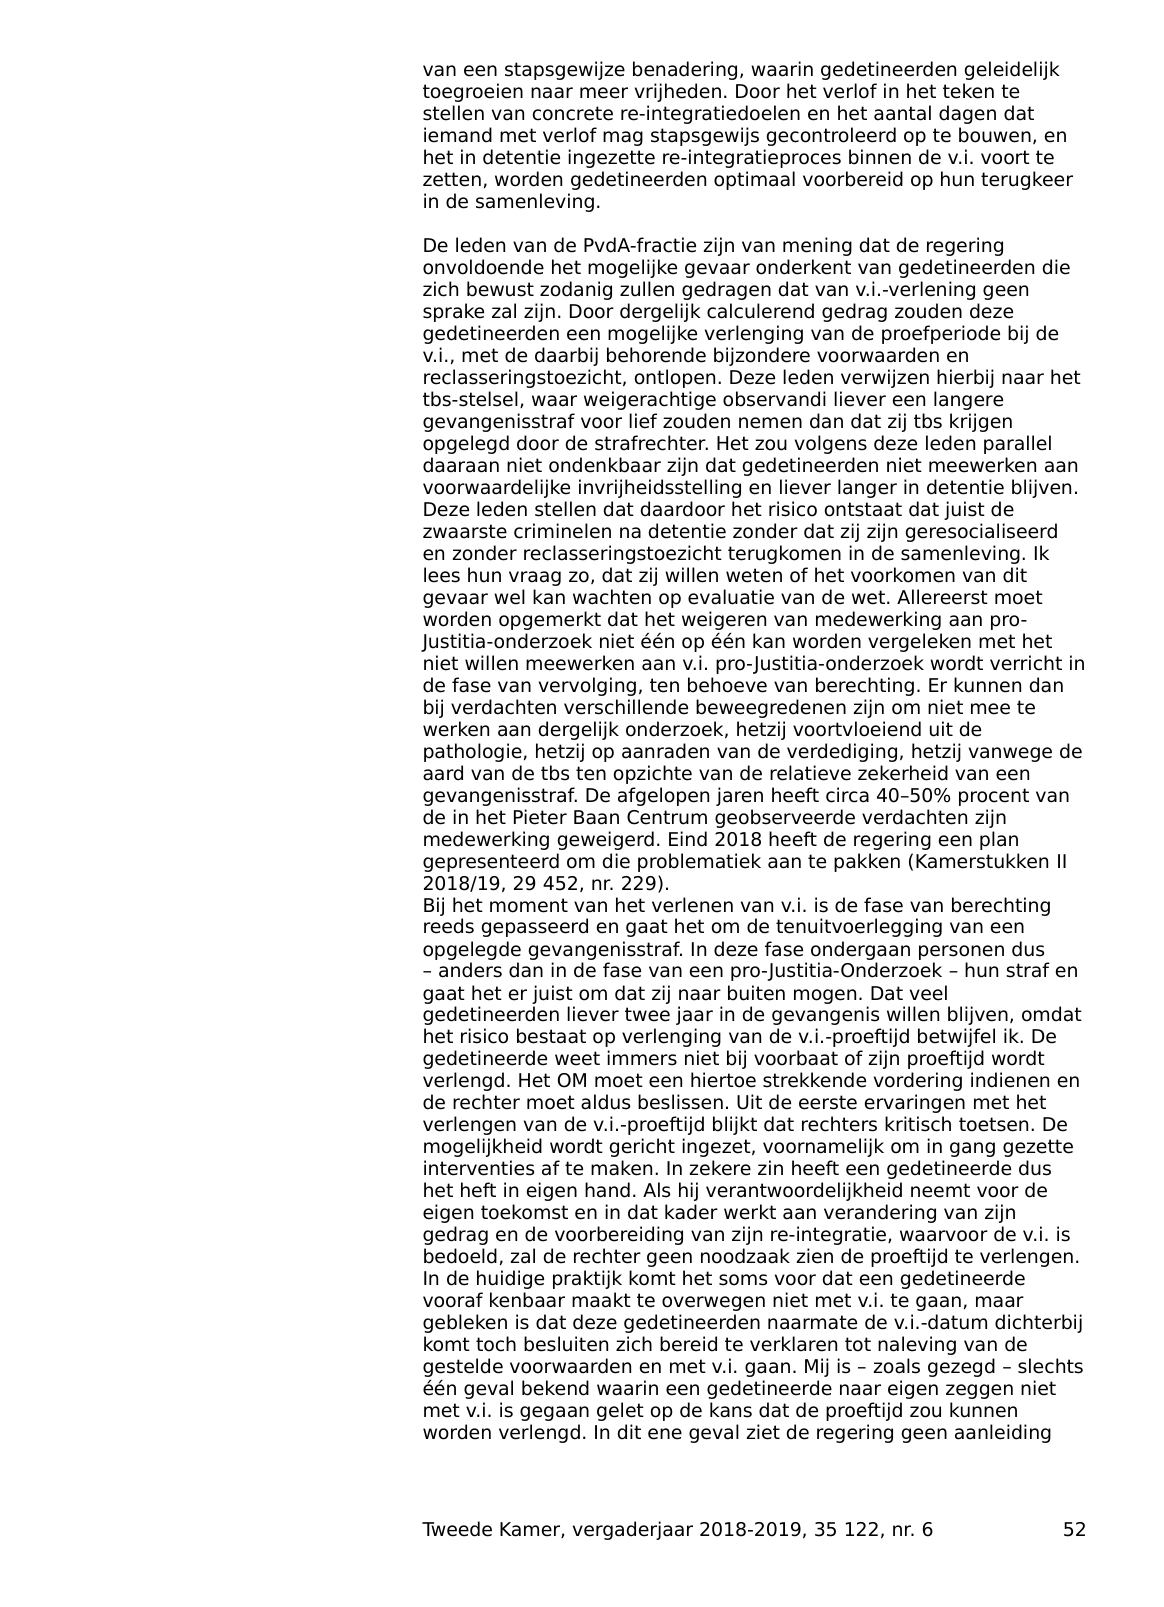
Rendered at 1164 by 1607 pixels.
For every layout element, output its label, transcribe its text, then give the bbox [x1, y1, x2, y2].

text van een stapsgewijze benadering, waarin gedetineerden geleidelijk toegroeien naar meer vrijheden. Door het verlof in het teken te stellen van concrete re-integratiedoelen en het aantal dagen dat iemand met verlof mag stapsgewijs gecontroleerd op te bouwen, en het in detentie ingezette re-integratieproces binnen de v.i. voort te zetten, worden gedetineerden optimaal voorbereid op hun terugkeer in de samenleving. [422, 59, 1087, 213]
text Bij het moment van het verlenen van v.i. is de fase van berechting reeds gepasseerd en gaat het om de tenuitvoerlegging van een opgelegde gevangenisstraf. In deze fase ondergaan personen dus – anders dan in de fase van een pro-Justitia-Onderzoek – hun straf en gaat het er juist om dat zij naar buiten mogen. Dat veel gedetineerden liever twee jaar in de gevangenis willen blijven, omdat het risico bestaat op verlenging van de v.i.-proeftijd betwijfel ik. De gedetineerde weet immers niet bij voorbaat of zijn proeftijd wordt verlengd. Het OM moet een hiertoe strekkende vordering indienen en de rechter moet aldus beslissen. Uit de eerste ervaringen met het verlengen van de v.i.-proeftijd blijkt dat rechters kritisch toetsen. De mogelijkheid wordt gericht ingezet, voornamelijk om in gang gezette interventies af te maken. In zekere zin heeft een gedetineerde dus het heft in eigen hand. Als hij verantwoordelijkheid neemt voor de eigen toekomst en in dat kader werkt aan verandering van zijn gedrag en de voorbereiding van zijn re-integratie, waarvoor de v.i. is bedoeld, zal de rechter geen noodzaak zien de proeftijd te verlengen. In de huidige praktijk komt het soms voor dat een gedetineerde vooraf kenbaar maakt te overwegen niet met v.i. te gaan, maar gebleken is dat deze gedetineerden naarmate de v.i.-datum dichterbij komt toch besluiten zich bereid te verklaren tot naleving van de gestelde voorwaarden en met v.i. gaan. Mij is – zoals gezegd – slechts één geval bekend waarin een gedetineerde naar eigen zeggen niet met v.i. is gegaan gelet op de kans dat de proeftijd zou kunnen worden verlengd. In dit ene geval ziet de regering geen aanleiding [422, 894, 1087, 1444]
text De leden van de PvdA-fractie zijn van mening dat de regering onvoldoende het mogelijke gevaar onderkent van gedetineerden die zich bewust zodanig zullen gedragen dat van v.i.-verlening geen sprake zal zijn. Door dergelijk calculerend gedrag zouden deze gedetineerden een mogelijke verlenging van de proefperiode bij de v.i., met de daarbij behorende bijzondere voorwaarden en reclasseringstoezicht, ontlopen. Deze leden verwijzen hierbij naar het tbs-stelsel, waar weigerachtige observandi liever een langere gevangenisstraf voor lief zouden nemen dan dat zij tbs krijgen opgelegd door de strafrechter. Het zou volgens deze leden parallel daaraan niet ondenkbaar zijn dat gedetineerden niet meewerken aan voorwaardelijke invrijheidsstelling en liever langer in detentie blijven. Deze leden stellen dat daardoor het risico ontstaat dat juist de zwaarste criminelen na detentie zonder dat zij zijn geresocialiseerd en zonder reclasseringstoezicht terugkomen in de samenleving. Ik lees hun vraag zo, dat zij willen weten of het voorkomen van dit gevaar wel kan wachten op evaluatie van de wet. Allereerst moet worden opgemerkt dat het weigeren van medewerking aan pro-Justitia-onderzoek niet één op één kan worden vergeleken met het niet willen meewerken aan v.i. pro-Justitia-onderzoek wordt verricht in de fase van vervolging, ten behoeve van berechting. Er kunnen dan bij verdachten verschillende beweegredenen zijn om niet mee te werken aan dergelijk onderzoek, hetzij voortvloeiend uit de pathologie, hetzij op aanraden van de verdediging, hetzij vanwege de aard van de tbs ten opzichte van de relatieve zekerheid van een gevangenisstraf. De afgelopen jaren heeft circa 40–50% procent van de in het Pieter Baan Centrum geobserveerde verdachten zijn medewerking geweigerd. Eind 2018 heeft de regering een plan gepresenteerd om die problematiek aan te pakken (Kamerstukken II 2018/19, 29 452, nr. 229). [422, 235, 1087, 894]
